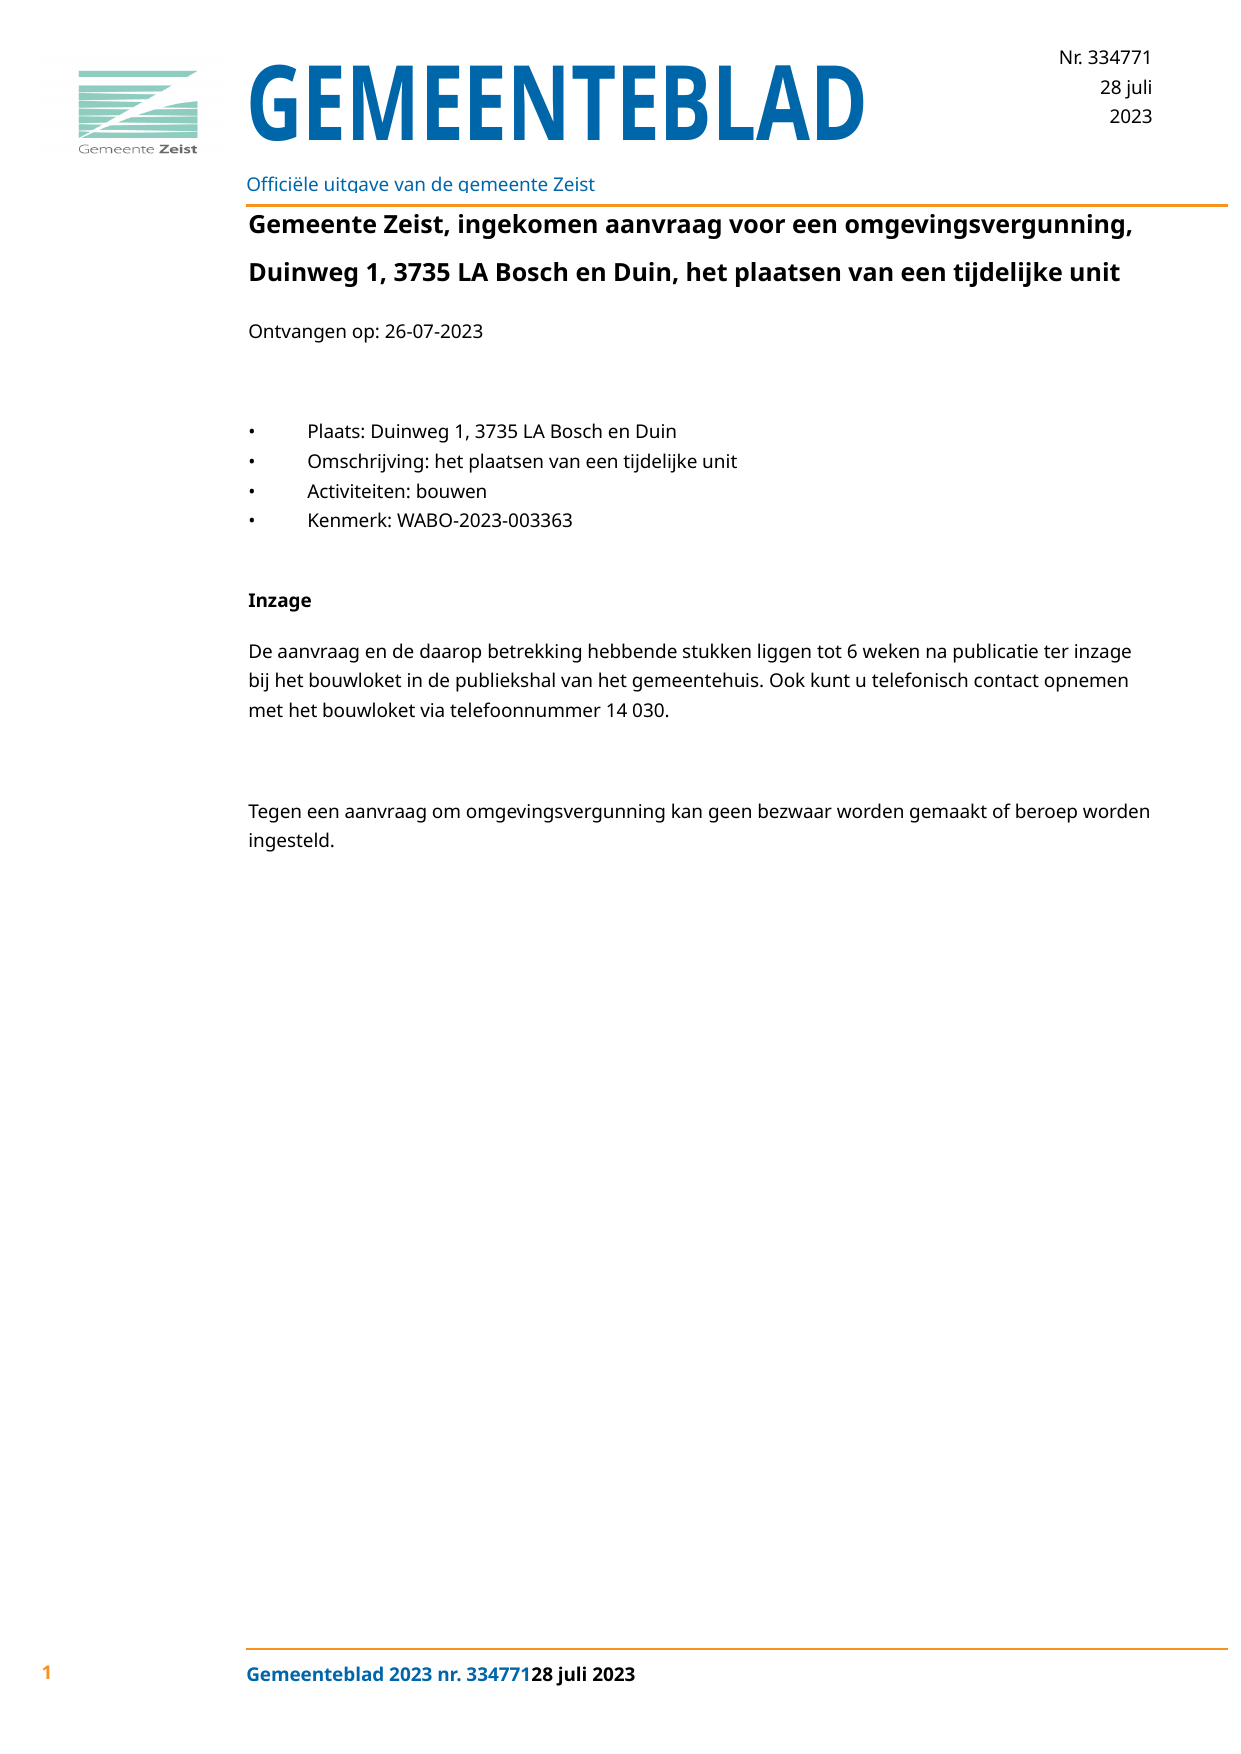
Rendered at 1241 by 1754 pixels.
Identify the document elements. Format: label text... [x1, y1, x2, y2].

text Gemeente Zeist, ingekomen aanvraag voor een omgevingsvergunning, Duinweg 1, 3735 LA Bosch en Duin, het plaatsen van een tijdelijke unit [248, 207, 1152, 288]
text Inzage [248, 587, 1152, 613]
list Activiteiten: bouwen [248, 478, 1152, 504]
picture [41, 47, 231, 172]
list Omschrijving: het plaatsen van een tijdelijke unit [248, 448, 1152, 474]
text Tegen een aanvraag om omgevingsvergunning kan geen bezwaar worden gemaakt of beroep worden ingesteld. [248, 798, 1152, 853]
text Ontvangen op: 26-07-2023 [248, 318, 1152, 344]
list Plaats: Duinweg 1, 3735 LA Bosch en Duin [248, 419, 1152, 444]
text De aanvraag en de daarop betrekking hebbende stukken liggen tot 6 weken na publicatie ter inzage bij het bouwloket in de publiekshal van het gemeentehuis. Ook kunt u telefonisch contact opnemen met het bouwloket via telefoonnummer 14 030. [248, 638, 1152, 723]
list Kenmerk: WABO-2023-003363 [248, 507, 1152, 533]
